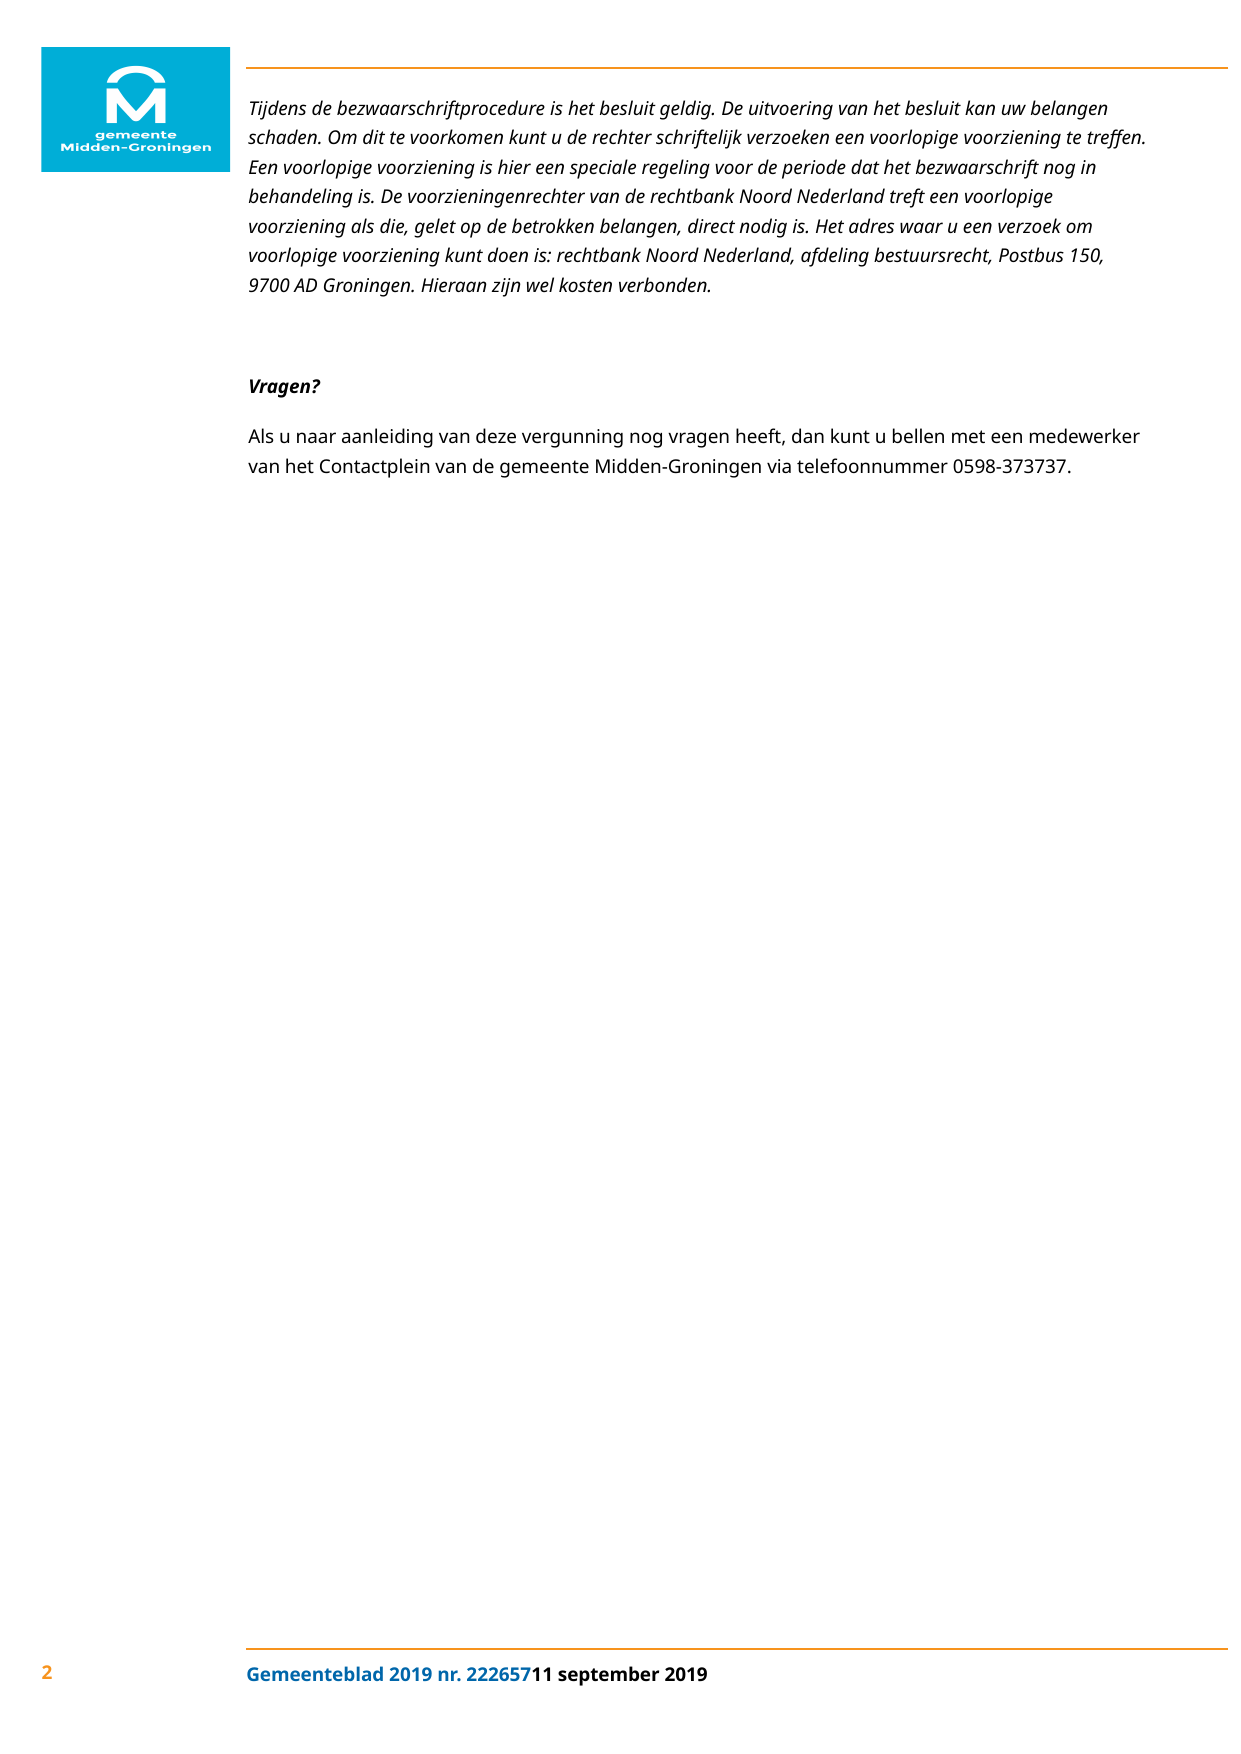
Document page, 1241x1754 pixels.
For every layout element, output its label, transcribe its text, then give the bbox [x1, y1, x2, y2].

text Vragen? [248, 373, 1152, 399]
picture [184, 146, 190, 153]
picture [108, 66, 164, 82]
text Als u naar aanleiding van deze vergunning nog vragen heeft, dan kunt u bellen met een medewerker van het Contactplein van de gemeente Midden-Groningen via telefoonnummer 0598-373737. [248, 423, 1152, 479]
text Tijdens de bezwaarschriftprocedure is het besluit geldig. De uitvoering van het besluit kan uw belangen schaden. Om dit te voorkomen kunt u de rechter schriftelijk verzoeken een voorlopige voorziening te treffen. Een voorlopige voorziening is hier een speciale regeling voor de periode dat het bezwaarschrift nog in behandeling is. De voorzieningenrechter van de rechtbank Noord Nederland treft een voorlopige voorziening als die, gelet op de betrokken belangen, direct nodig is. Het adres waar u een verzoek om voorlopige voorziening kunt doen is: rechtbank Noord Nederland, afdeling bestuursrecht, Postbus 150, 9700 AD Groningen. Hieraan zijn wel kosten verbonden. [248, 95, 1152, 298]
picture [107, 89, 165, 122]
